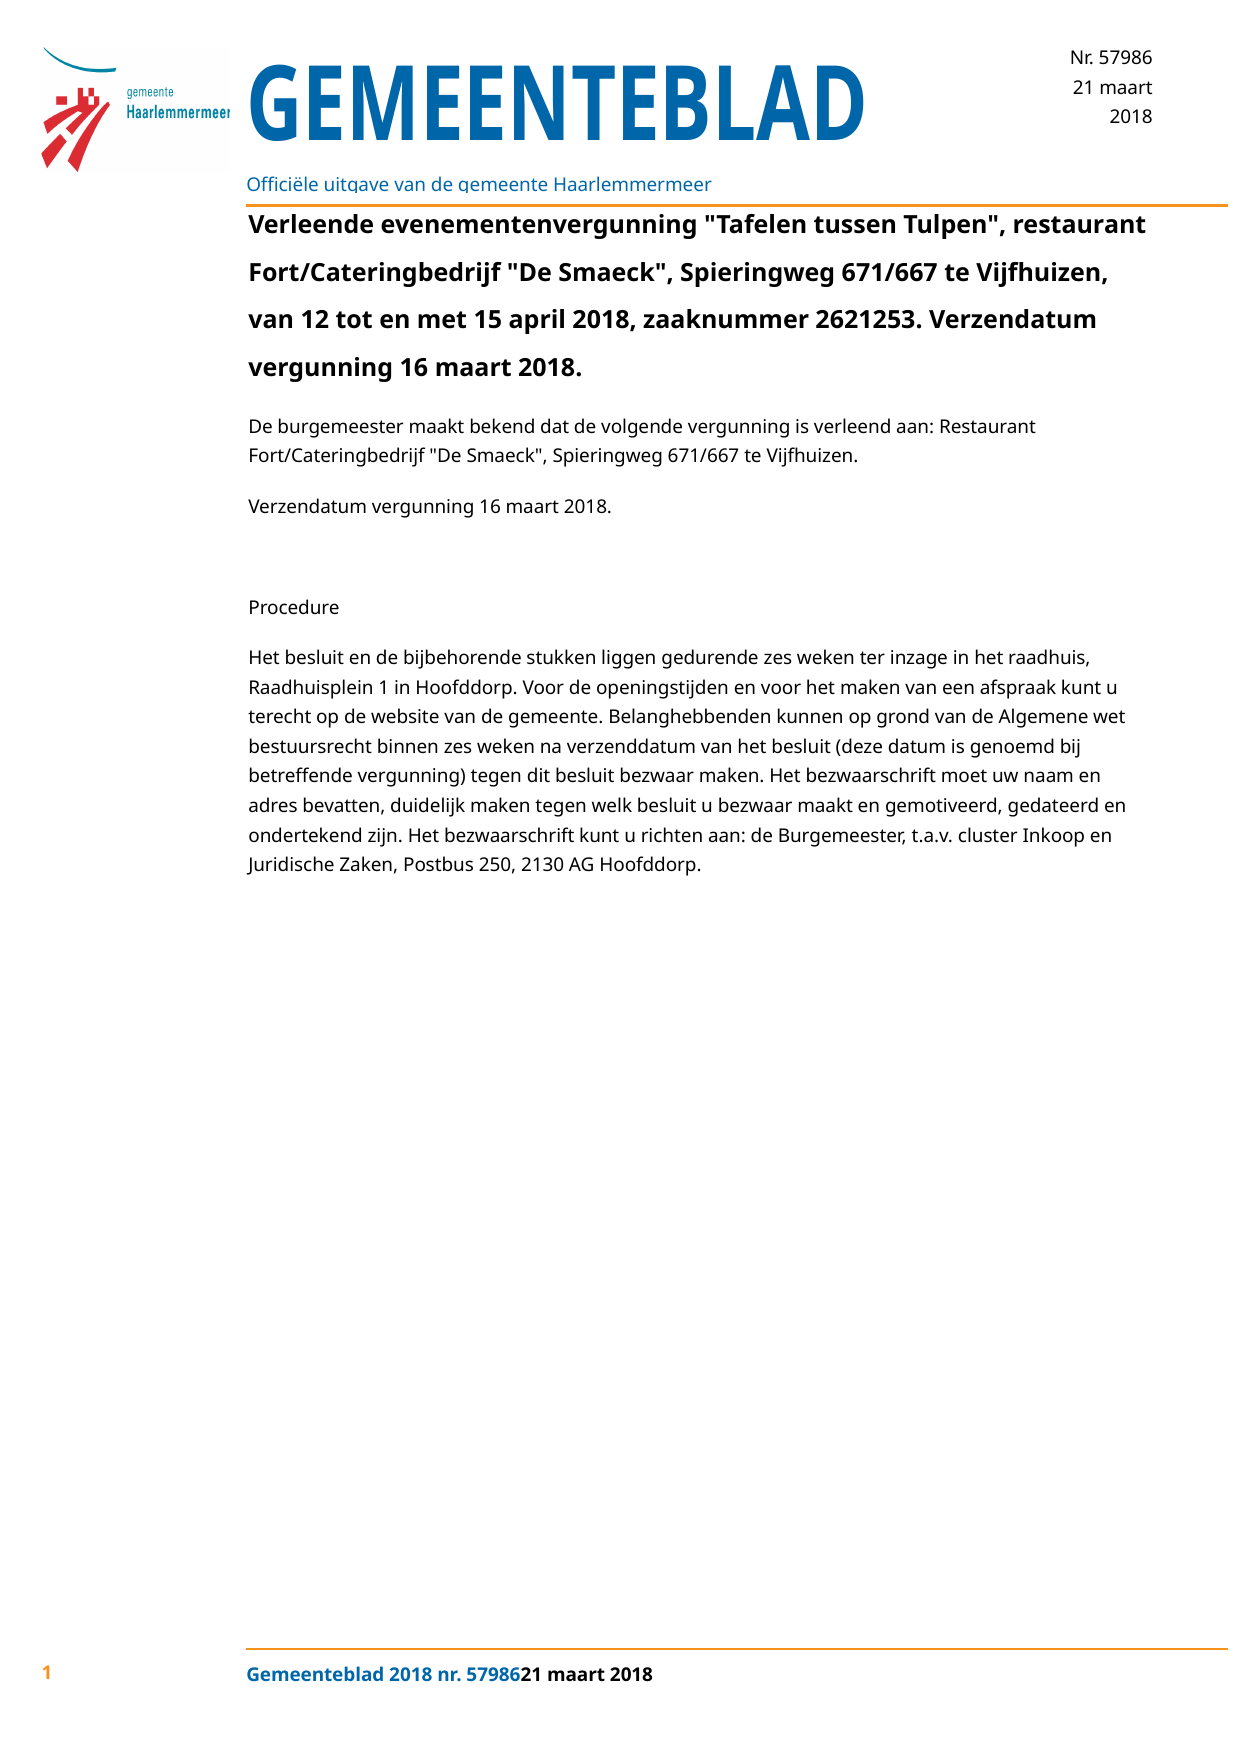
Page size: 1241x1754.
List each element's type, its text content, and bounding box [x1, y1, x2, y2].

text Verleende evenementenvergunning "Tafelen tussen Tulpen", restaurant Fort/Cateringbedrijf "De Smaeck", Spieringweg 671/667 te Vijfhuizen, van 12 tot en met 15 april 2018, zaaknummer 2621253. Verzendatum vergunning 16 maart 2018. [248, 207, 1152, 384]
text Procedure [248, 594, 1152, 620]
text Het besluit en de bijbehorende stukken liggen gedurende zes weken ter inzage in het raadhuis, Raadhuisplein 1 in Hoofddorp. Voor de openingstijden en voor het maken van een afspraak kunt u terecht op de website van de gemeente. Belanghebbenden kunnen op grond van de Algemene wet bestuursrecht binnen zes weken na verzenddatum van het besluit (deze datum is genoemd bij betreffende vergunning) tegen dit besluit bezwaar maken. Het bezwaarschrift moet uw naam en adres bevatten, duidelijk maken tegen welk besluit u bezwaar maakt en gemotiveerd, gedateerd en ondertekend zijn. Het bezwaarschrift kunt u richten aan: de Burgemeester, t.a.v. cluster Inkoop en Juridische Zaken, Postbus 250, 2130 AG Hoofddorp. [248, 644, 1152, 877]
text Verzendatum vergunning 16 maart 2018. [248, 493, 1152, 519]
text De burgemeester maakt bekend dat de volgende vergunning is verleend aan: Restaurant Fort/Cateringbedrijf "De Smaeck", Spieringweg 671/667 te Vijfhuizen. [248, 413, 1152, 468]
picture [41, 47, 231, 172]
